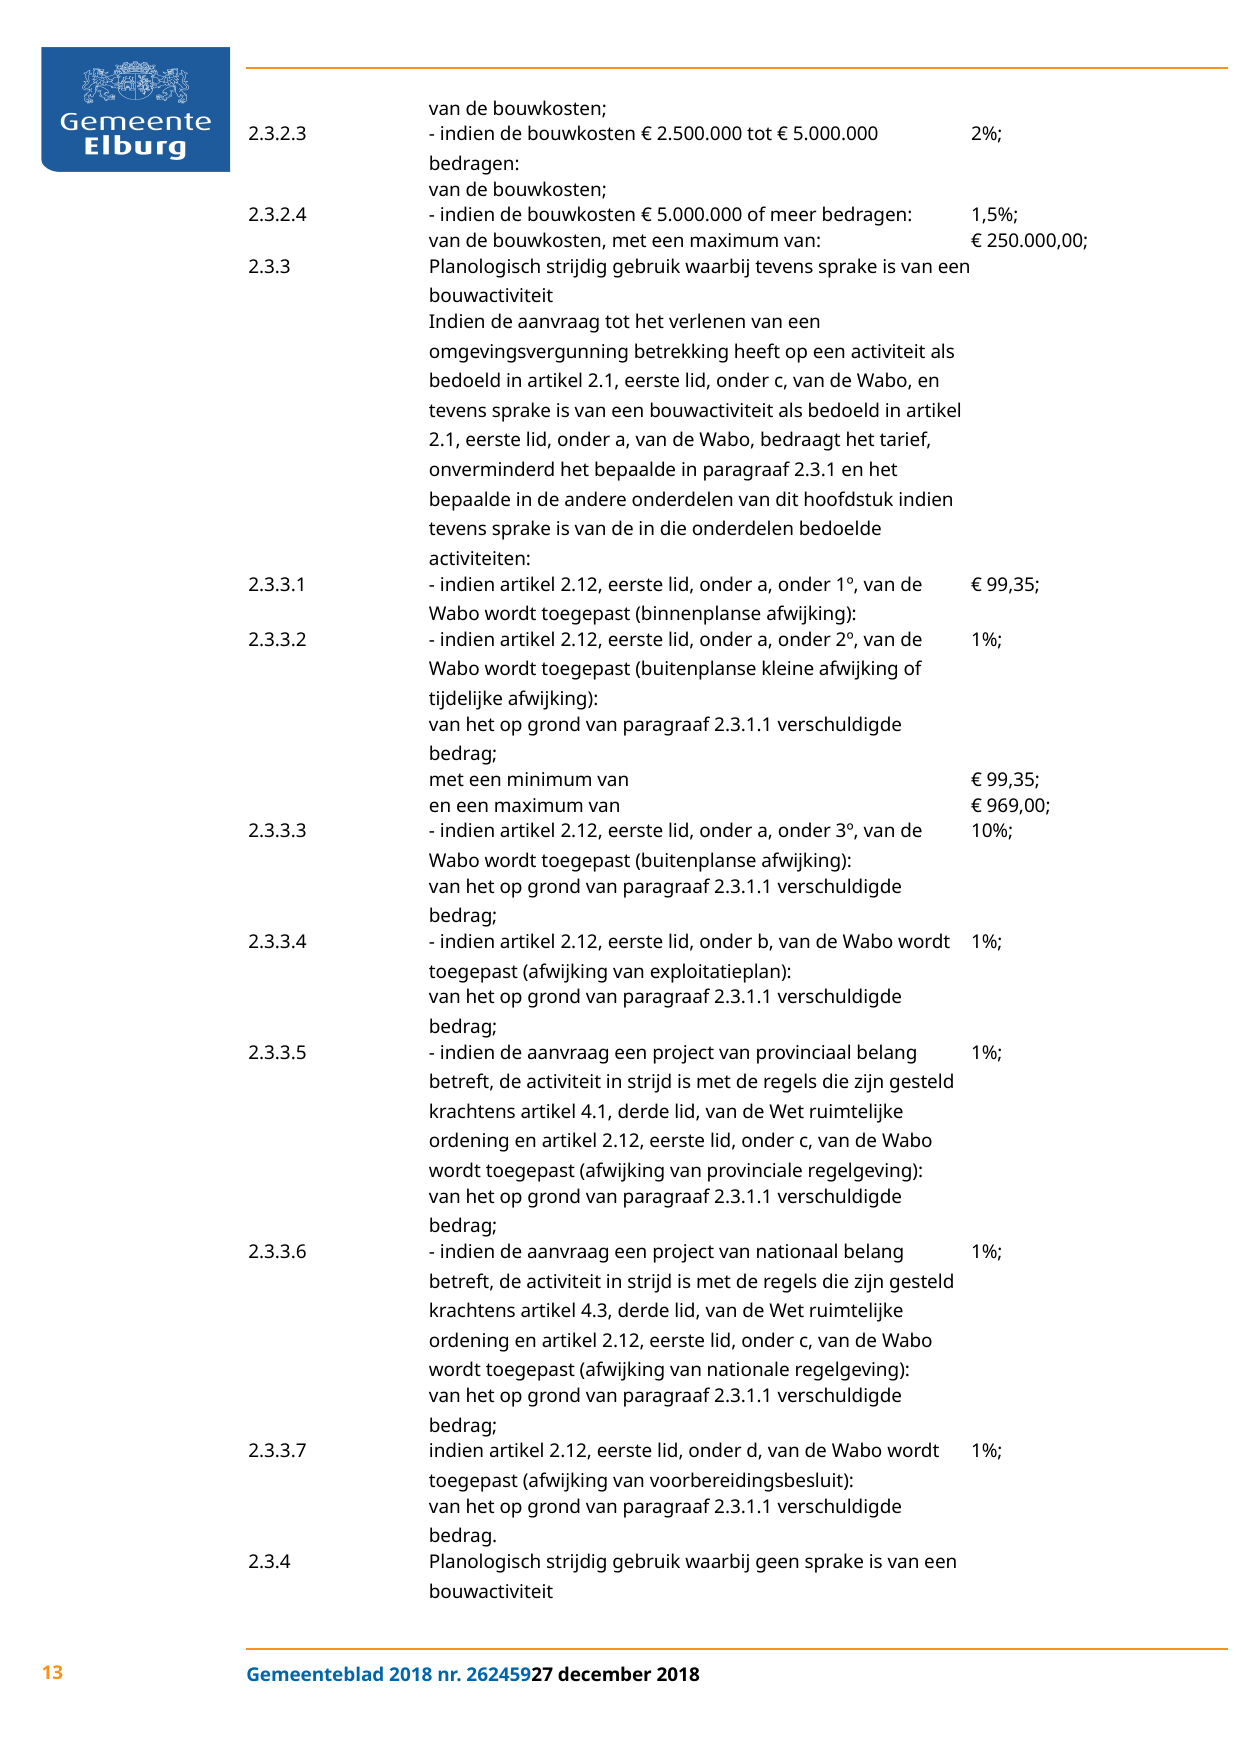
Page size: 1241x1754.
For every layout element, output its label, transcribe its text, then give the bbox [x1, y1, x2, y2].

table_cell van de bouwkosten; [429, 95, 971, 121]
table_cell [248, 984, 429, 1039]
table_cell - indien de aanvraag een project van provinciaal belang betreft, de activiteit in strijd is met de regels die zijn gesteld krachtens artikel 4.1, derde lid, van de Wet ruimtelijke ordening en artikel 2.12, eerste lid, onder c, van de Wabo wordt toegepast (afwijking van provinciale regelgeving): [429, 1039, 971, 1183]
table_cell [248, 873, 429, 928]
table_cell 1%; [971, 626, 1152, 711]
table_cell [248, 792, 429, 818]
table_cell 2.3.3.3 [248, 818, 429, 873]
table_cell 2%; [971, 121, 1152, 176]
table_cell van het op grond van paragraaf 2.3.1.1 verschuldigde bedrag; [429, 873, 971, 928]
table_cell indien artikel 2.12, eerste lid, onder d, van de Wabo wordt toegepast (afwijking van voorbereidingsbesluit): [429, 1438, 971, 1493]
table_cell met een minimum van [429, 766, 971, 792]
table_cell 2.3.2.3 [248, 121, 429, 176]
table_cell 1%; [971, 1039, 1152, 1183]
table_cell - indien de aanvraag een project van nationaal belang betreft, de activiteit in strijd is met de regels die zijn gesteld krachtens artikel 4.3, derde lid, van de Wet ruimtelijke ordening en artikel 2.12, eerste lid, onder c, van de Wabo wordt toegepast (afwijking van nationale regelgeving): [429, 1238, 971, 1382]
table_cell 2.3.3.4 [248, 928, 429, 984]
table_cell [248, 766, 429, 792]
table_cell [971, 1183, 1152, 1238]
picture [41, 47, 231, 172]
table_cell 2.3.3.6 [248, 1238, 429, 1382]
table_cell - indien artikel 2.12, eerste lid, onder a, onder 3º, van de Wabo wordt toegepast (buitenplanse afwijking): [429, 818, 971, 873]
table_cell - indien artikel 2.12, eerste lid, onder a, onder 1º, van de Wabo wordt toegepast (binnenplanse afwijking): [429, 571, 971, 626]
table_cell [248, 1493, 429, 1548]
table_cell [971, 1383, 1152, 1438]
table_cell - indien artikel 2.12, eerste lid, onder a, onder 2º, van de Wabo wordt toegepast (buitenplanse kleine afwijking of tijdelijke afwijking): [429, 626, 971, 711]
table_cell Indien de aanvraag tot het verlenen van een omgevingsvergunning betrekking heeft op een activiteit als bedoeld in artikel 2.1, eerste lid, onder c, van de Wabo, en tevens sprake is van een bouwactiviteit als bedoeld in artikel 2.1, eerste lid, onder a, van de Wabo, bedraagt het tarief, onverminderd het bepaalde in paragraaf 2.3.1 en het bepaalde in de andere onderdelen van dit hoofdstuk indien tevens sprake is van de in die onderdelen bedoelde activiteiten: [429, 308, 971, 571]
table_cell van het op grond van paragraaf 2.3.1.1 verschuldigde bedrag; [429, 984, 971, 1039]
table_cell [248, 1183, 429, 1238]
table_cell [248, 95, 429, 121]
table_cell van het op grond van paragraaf 2.3.1.1 verschuldigde bedrag; [429, 1183, 971, 1238]
table_cell van het op grond van paragraaf 2.3.1.1 verschuldigde bedrag. [429, 1493, 971, 1548]
table_cell van de bouwkosten; [429, 176, 971, 202]
table_cell en een maximum van [429, 792, 971, 818]
table_cell 10%; [971, 818, 1152, 873]
table_cell 2.3.4 [248, 1548, 429, 1604]
table_cell [248, 711, 429, 766]
table_cell € 250.000,00; [971, 227, 1152, 253]
table_cell Planologisch strijdig gebruik waarbij geen sprake is van een bouwactiviteit [429, 1548, 971, 1604]
table_cell [971, 711, 1152, 766]
table_cell [971, 95, 1152, 121]
table_cell 2.3.3.5 [248, 1039, 429, 1183]
table_cell Planologisch strijdig gebruik waarbij tevens sprake is van een bouwactiviteit [429, 253, 971, 308]
table_cell [248, 1383, 429, 1438]
table_cell 2.3.3.2 [248, 626, 429, 711]
table_cell [971, 873, 1152, 928]
table_cell [971, 253, 1152, 308]
table_cell [971, 176, 1152, 202]
table_cell [971, 308, 1152, 571]
table_cell - indien de bouwkosten € 5.000.000 of meer bedragen: [429, 202, 971, 227]
table_cell van de bouwkosten, met een maximum van: [429, 227, 971, 253]
table_cell [248, 176, 429, 202]
table_cell van het op grond van paragraaf 2.3.1.1 verschuldigde bedrag; [429, 711, 971, 766]
table_cell € 969,00; [971, 792, 1152, 818]
table_cell 1%; [971, 1238, 1152, 1382]
table_cell [971, 984, 1152, 1039]
table_cell 2.3.3 [248, 253, 429, 308]
table_cell € 99,35; [971, 571, 1152, 626]
table_cell 1,5%; [971, 202, 1152, 227]
table_cell 2.3.3.1 [248, 571, 429, 626]
table_cell [248, 227, 429, 253]
table_cell 2.3.3.7 [248, 1438, 429, 1493]
table_cell 1%; [971, 928, 1152, 984]
table_cell 2.3.2.4 [248, 202, 429, 227]
table_cell - indien artikel 2.12, eerste lid, onder b, van de Wabo wordt toegepast (afwijking van exploitatieplan): [429, 928, 971, 984]
table_cell - indien de bouwkosten € 2.500.000 tot € 5.000.000 bedragen: [429, 121, 971, 176]
table_cell [248, 308, 429, 571]
table_cell 1%; [971, 1438, 1152, 1493]
table_cell [971, 1548, 1152, 1604]
table_cell van het op grond van paragraaf 2.3.1.1 verschuldigde bedrag; [429, 1383, 971, 1438]
table_cell [971, 1493, 1152, 1548]
table_cell € 99,35; [971, 766, 1152, 792]
